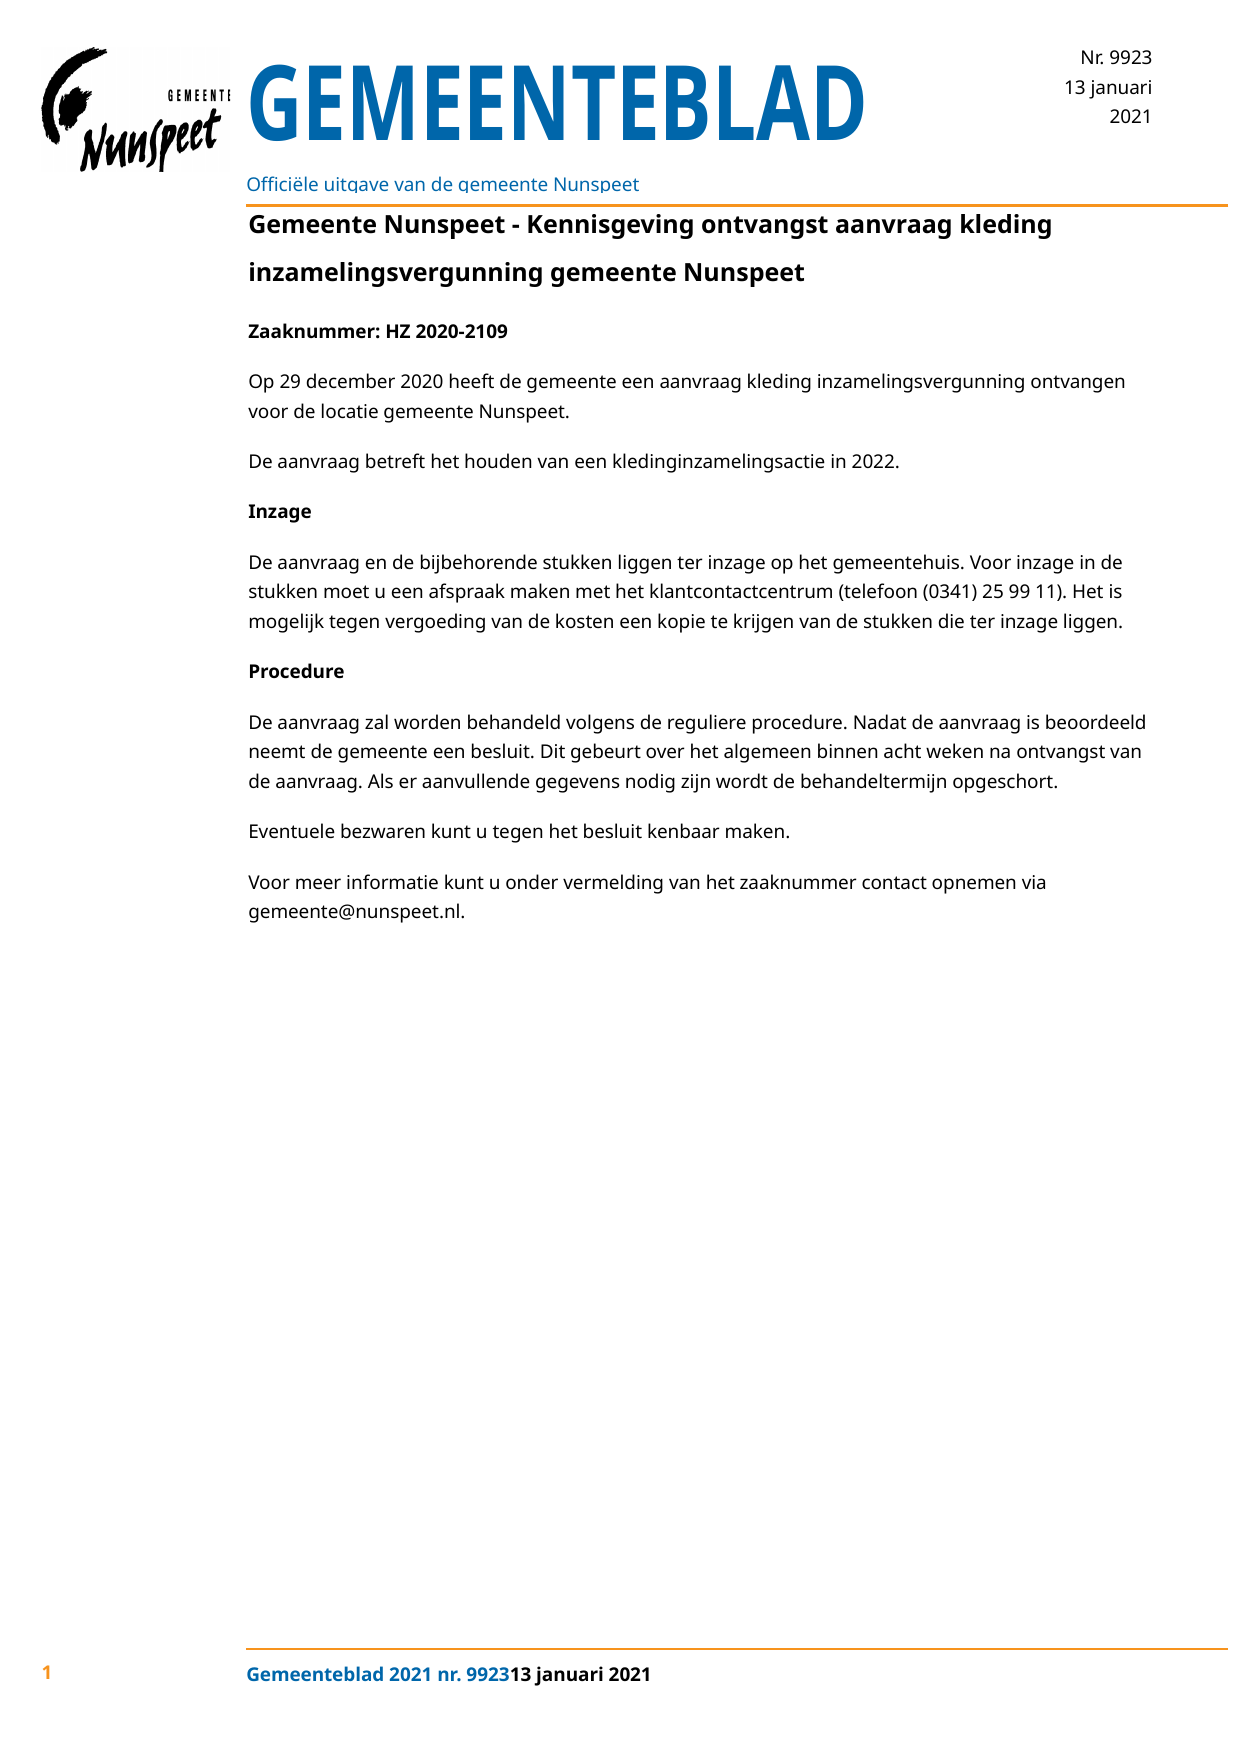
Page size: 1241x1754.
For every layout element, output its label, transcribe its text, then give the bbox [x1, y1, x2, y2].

text Voor meer informatie kunt u onder vermelding van het zaaknummer contact opnemen via gemeente@nunspeet.nl. [248, 869, 1152, 924]
picture [41, 47, 231, 172]
text De aanvraag en de bijbehorende stukken liggen ter inzage op het gemeentehuis. Voor inzage in de stukken moet u een afspraak maken met het klantcontactcentrum (telefoon (0341) 25 99 11). Het is mogelijk tegen vergoeding van de kosten een kopie te krijgen van de stukken die ter inzage liggen. [248, 549, 1152, 634]
text De aanvraag zal worden behandeld volgens de reguliere procedure. Nadat de aanvraag is beoordeeld neemt de gemeente een besluit. Dit gebeurt over het algemeen binnen acht weken na ontvangst van de aanvraag. Als er aanvullende gegevens nodig zijn wordt de behandeltermijn opgeschort. [248, 709, 1152, 794]
text Inzage [248, 499, 1152, 524]
text Gemeente Nunspeet - Kennisgeving ontvangst aanvraag kleding inzamelingsvergunning gemeente Nunspeet [248, 207, 1152, 288]
text Op 29 december 2020 heeft de gemeente een aanvraag kleding inzamelingsvergunning ontvangen voor de locatie gemeente Nunspeet. [248, 368, 1152, 424]
text Zaaknummer: HZ 2020-2109 [248, 318, 1152, 344]
text De aanvraag betreft het houden van een kledinginzamelingsactie in 2022. [248, 448, 1152, 474]
text Eventuele bezwaren kunt u tegen het besluit kenbaar maken. [248, 819, 1152, 844]
text Procedure [248, 659, 1152, 684]
